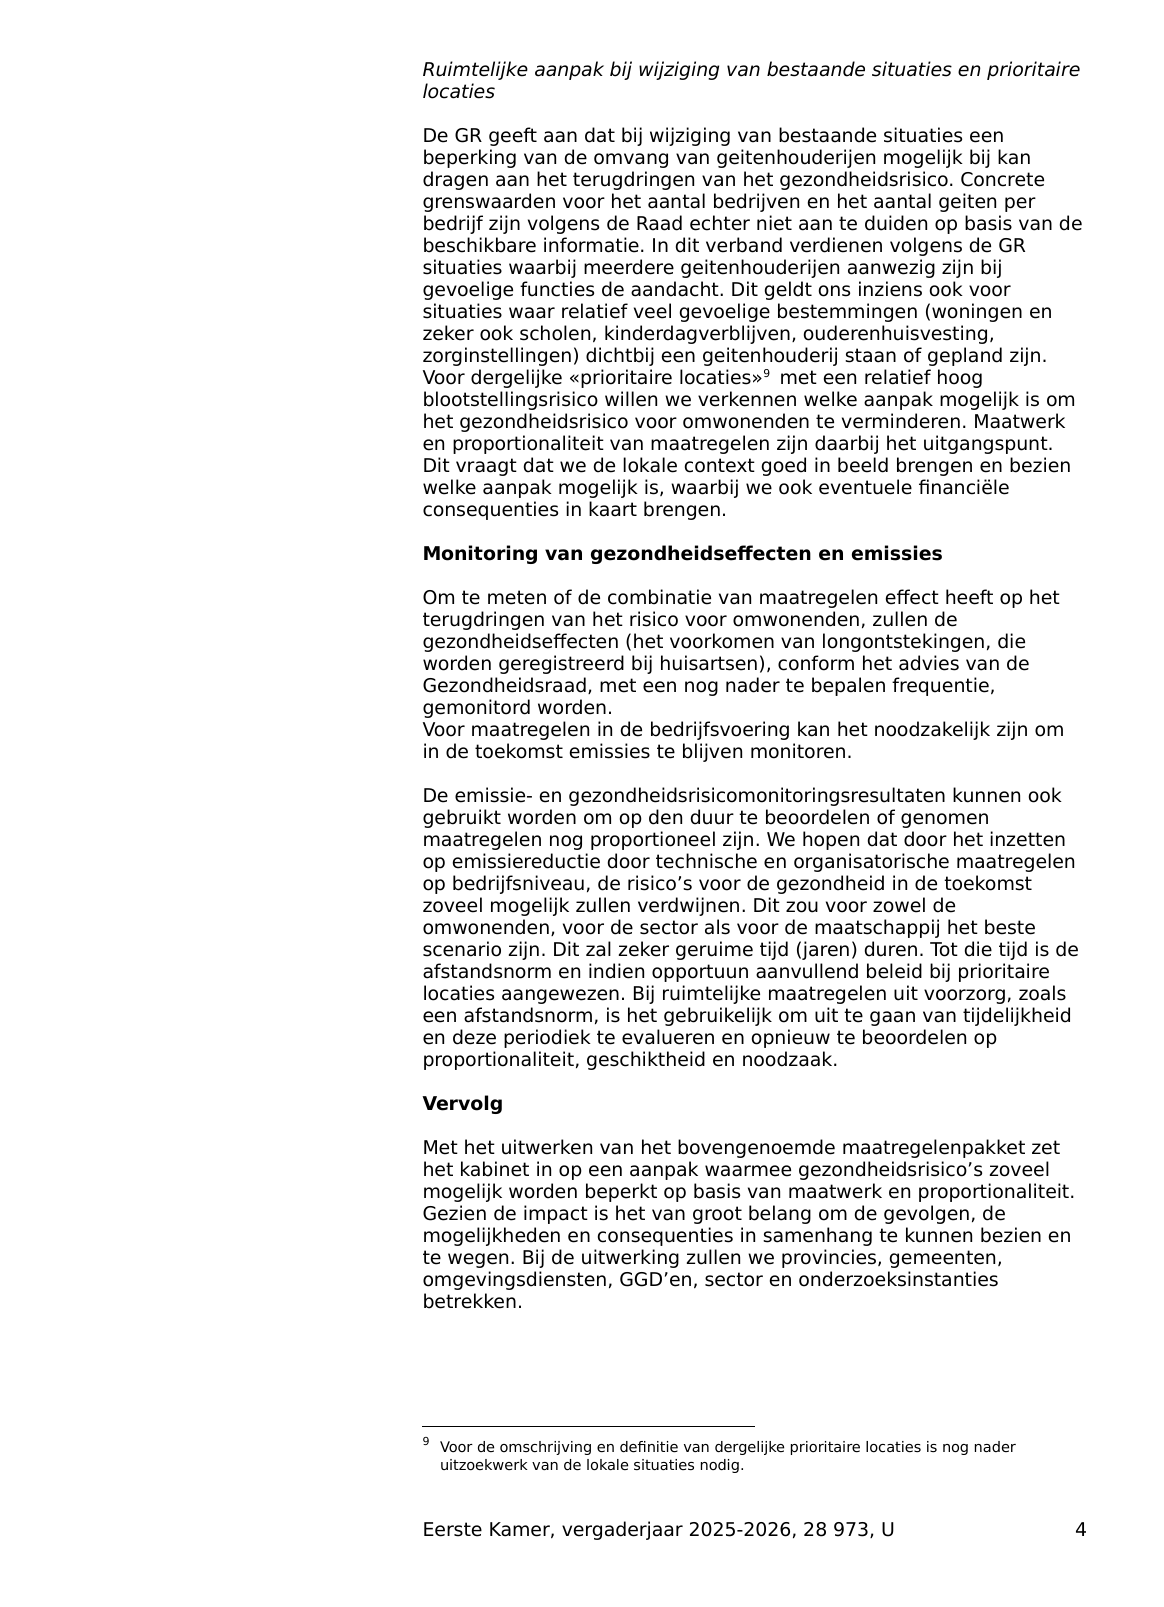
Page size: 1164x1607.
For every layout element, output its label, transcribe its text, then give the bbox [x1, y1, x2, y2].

text Met het uitwerken van het bovengenoemde maatregelenpakket zet het kabinet in op een aanpak waarmee gezondheidsrisico’s zoveel mogelijk worden beperkt op basis van maatwerk en proportionaliteit. Gezien de impact is het van groot belang om de gevolgen, de mogelijkheden en consequenties in samenhang te kunnen bezien en te wegen. Bij de uitwerking zullen we provincies, gemeenten, omgevingsdiensten, GGD’en, sector en onderzoeksinstanties betrekken. [422, 1137, 1087, 1313]
text Voor de omschrijving en definitie van dergelijke prioritaire locaties is nog nader uitzoekwerk van de lokale situaties nodig. [422, 1435, 1087, 1474]
text De GR geeft aan dat bij wijziging van bestaande situaties een beperking van de omvang van geitenhouderijen mogelijk bij kan dragen aan het terugdringen van het gezondheidsrisico. Concrete grenswaarden voor het aantal bedrijven en het aantal geiten per bedrijf zijn volgens de Raad echter niet aan te duiden op basis van de beschikbare informatie. In dit verband verdienen volgens de GR situaties waarbij meerdere geitenhouderijen aanwezig zijn bij gevoelige functies de aandacht. Dit geldt ons inziens ook voor situaties waar relatief veel gevoelige bestemmingen (woningen en zeker ook scholen, kinderdagverblijven, ouderenhuisvesting, zorginstellingen) dichtbij een geitenhouderij staan of gepland zijn. Voor dergelijke «prioritaire locaties» met een relatief hoog blootstellingsrisico willen we verkennen welke aanpak mogelijk is om het gezondheidsrisico voor omwonenden te verminderen. Maatwerk en proportionaliteit van maatregelen zijn daarbij het uitgangspunt. Dit vraagt dat we de lokale context goed in beeld brengen en bezien welke aanpak mogelijk is, waarbij we ook eventuele financiële consequenties in kaart brengen. [422, 125, 1087, 521]
text De emissie- en gezondheidsrisicomonitoringsresultaten kunnen ook gebruikt worden om op den duur te beoordelen of genomen maatregelen nog proportioneel zijn. We hopen dat door het inzetten op emissiereductie door technische en organisatorische maatregelen op bedrijfsniveau, de risico’s voor de gezondheid in de toekomst zoveel mogelijk zullen verdwijnen. Dit zou voor zowel de omwonenden, voor de sector als voor de maatschappij het beste scenario zijn. Dit zal zeker geruime tijd (jaren) duren. Tot die tijd is de afstandsnorm en indien opportuun aanvullend beleid bij prioritaire locaties aangewezen. Bij ruimtelijke maatregelen uit voorzorg, zoals een afstandsnorm, is het gebruikelijk om uit te gaan van tijdelijkheid en deze periodiek te evalueren en opnieuw te beoordelen op proportionaliteit, geschiktheid en noodzaak. [422, 785, 1087, 1071]
subtitle Ruimtelijke aanpak bij wijziging van bestaande situaties en prioritaire locaties [422, 59, 1087, 103]
text Voor maatregelen in de bedrijfsvoering kan het noodzakelijk zijn om in de toekomst emissies te blijven monitoren. [422, 719, 1087, 763]
subtitle Monitoring van gezondheidseffecten en emissies [422, 543, 1087, 565]
text Om te meten of de combinatie van maatregelen effect heeft op het terugdringen van het risico voor omwonenden, zullen de gezondheidseffecten (het voorkomen van longontstekingen, die worden geregistreerd bij huisartsen), conform het advies van de Gezondheidsraad, met een nog nader te bepalen frequentie, gemonitord worden. [422, 587, 1087, 719]
subtitle Vervolg [422, 1093, 1087, 1115]
